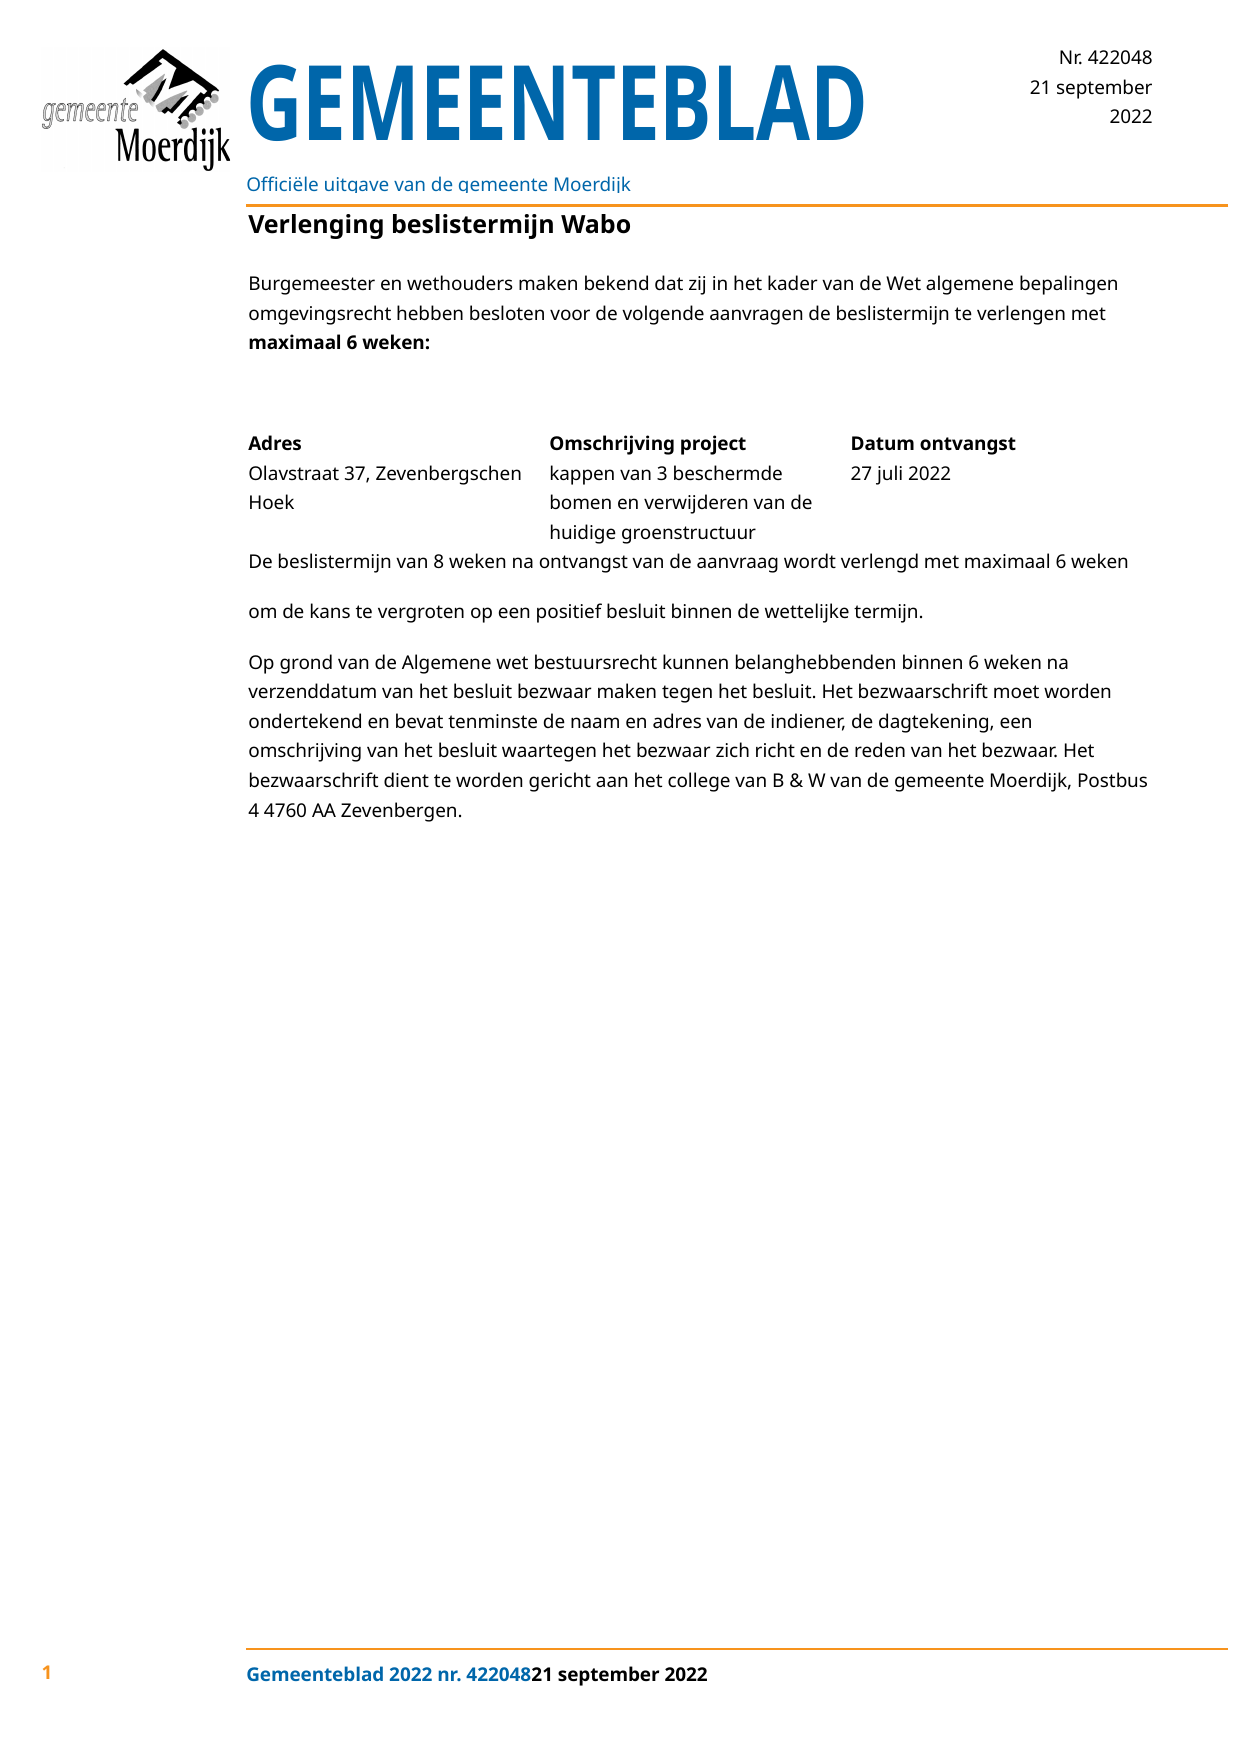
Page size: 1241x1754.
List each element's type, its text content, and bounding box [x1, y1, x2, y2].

picture [41, 47, 231, 172]
table_header Adres Olavstraat 37, Zevenbergschen Hoek [248, 430, 549, 545]
text Verlenging beslistermijn Wabo [248, 207, 1152, 241]
text Op grond van de Algemene wet bestuursrecht kunnen belanghebbenden binnen 6 weken na verzenddatum van het besluit bezwaar maken tegen het besluit. Het bezwaarschrift moet worden ondertekend en bevat tenminste de naam en adres van de indiener, de dagtekening, een omschrijving van het besluit waartegen het bezwaar zich richt en de reden van het bezwaar. Het bezwaarschrift dient te worden gericht aan het college van B & W van de gemeente Moerdijk, Postbus 4 4760 AA Zevenbergen. [248, 649, 1152, 823]
table_header Datum ontvangst 27 juli 2022 [850, 430, 1152, 545]
text De beslistermijn van 8 weken na ontvangst van de aanvraag wordt verlengd met maximaal 6 weken [248, 548, 1152, 574]
text Burgemeester en wethouders maken bekend dat zij in het kader van de Wet algemene bepalingen omgevingsrecht hebben besloten voor de volgende aanvragen de beslistermijn te verlengen met maximaal 6 weken: [248, 270, 1152, 355]
text om de kans te vergroten op een positief besluit binnen de wettelijke termijn. [248, 598, 1152, 624]
table_header Omschrijving project kappen van 3 beschermde bomen en verwijderen van de huidige groenstructuur [549, 430, 850, 545]
